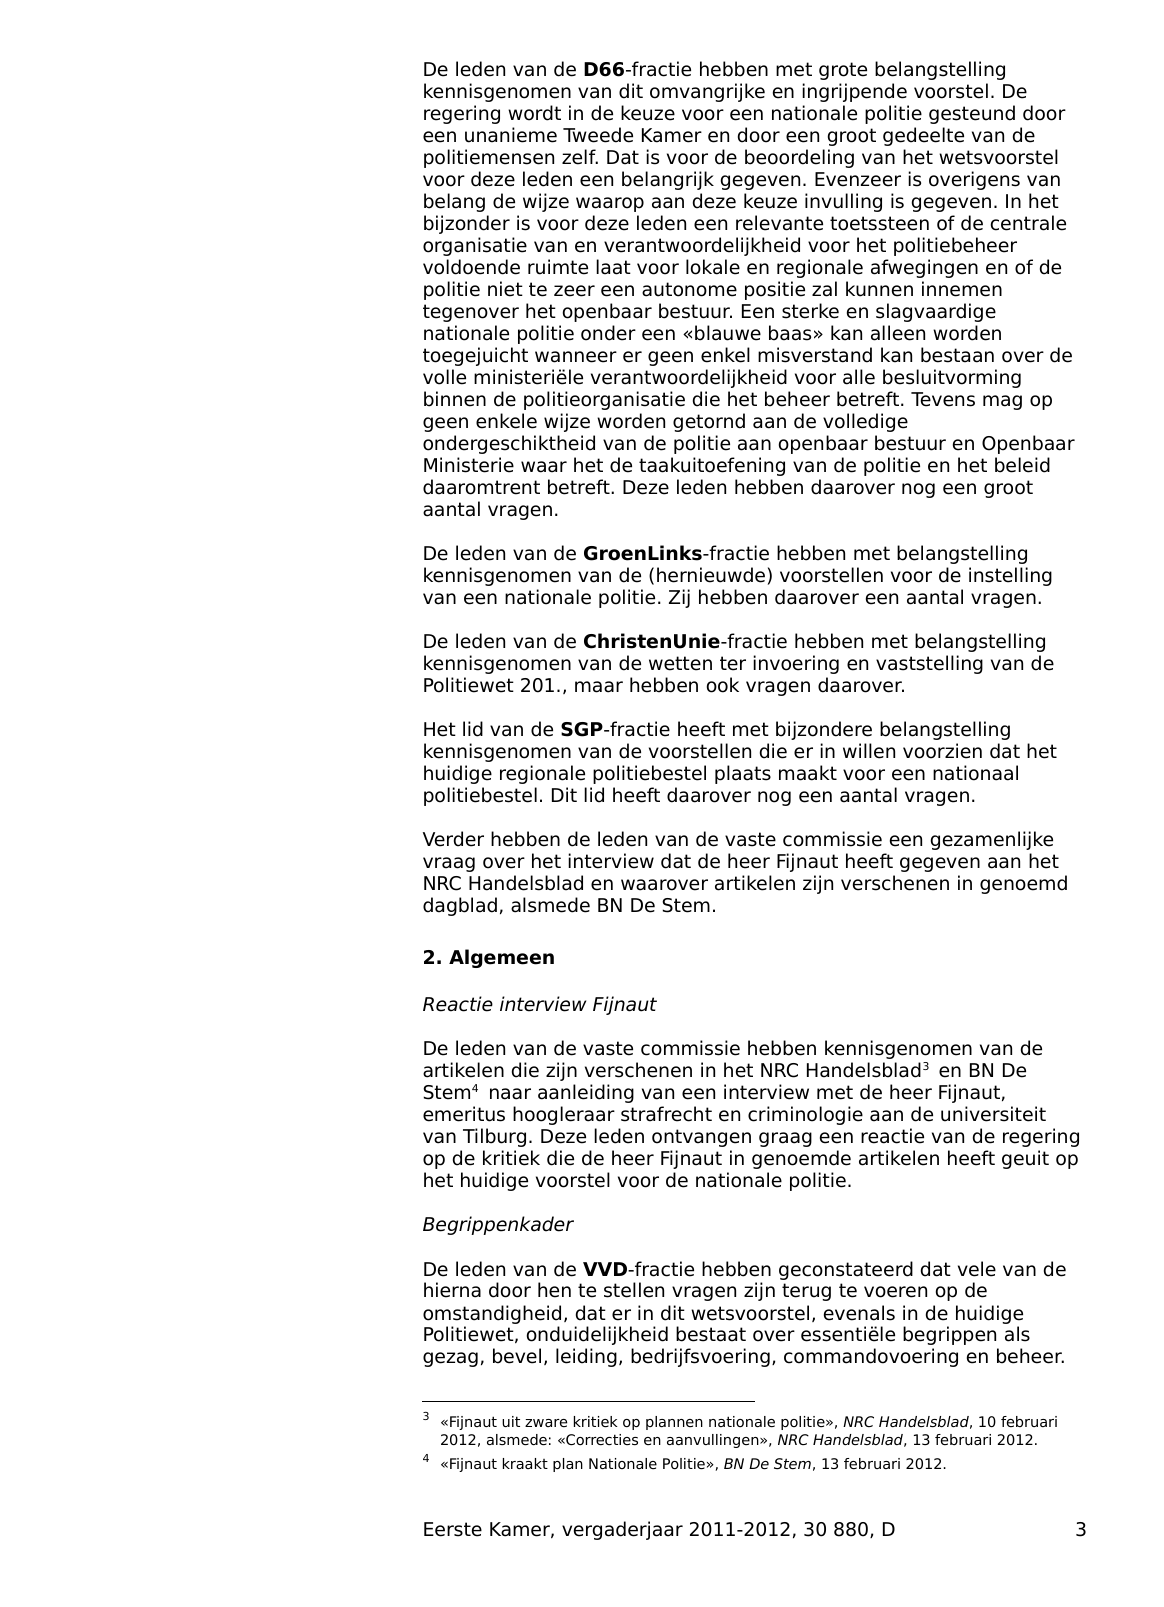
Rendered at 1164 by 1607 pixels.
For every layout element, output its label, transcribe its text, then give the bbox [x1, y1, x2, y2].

text De leden van de vaste commissie hebben kennisgenomen van de artikelen die zijn verschenen in het NRC Handelsblad en BN De Stem naar aanleiding van een interview met de heer Fijnaut, emeritus hoogleraar strafrecht en criminologie aan de universiteit van Tilburg. Deze leden ontvangen graag een reactie van de regering op de kritiek die de heer Fijnaut in genoemde artikelen heeft geuit op het huidige voorstel voor de nationale politie. [422, 1038, 1087, 1192]
text «Fijnaut kraakt plan Nationale Politie», BN De Stem, 13 februari 2012. [422, 1452, 1087, 1474]
subtitle 2. Algemeen [422, 947, 1087, 969]
text De leden van de D66-fractie hebben met grote belangstelling kennisgenomen van dit omvangrijke en ingrijpende voorstel. De regering wordt in de keuze voor een nationale politie gesteund door een unanieme Tweede Kamer en door een groot gedeelte van de politiemensen zelf. Dat is voor de beoordeling van het wetsvoorstel voor deze leden een belangrijk gegeven. Evenzeer is overigens van belang de wijze waarop aan deze keuze invulling is gegeven. In het bijzonder is voor deze leden een relevante toetssteen of de centrale organisatie van en verantwoordelijkheid voor het politiebeheer voldoende ruimte laat voor lokale en regionale afwegingen en of de politie niet te zeer een autonome positie zal kunnen innemen tegenover het openbaar bestuur. Een sterke en slagvaardige nationale politie onder een «blauwe baas» kan alleen worden toegejuicht wanneer er geen enkel misverstand kan bestaan over de volle ministeriële verantwoordelijkheid voor alle besluitvorming binnen de politieorganisatie die het beheer betreft. Tevens mag op geen enkele wijze worden getornd aan de volledige ondergeschiktheid van de politie aan openbaar bestuur en Openbaar Ministerie waar het de taakuitoefening van de politie en het beleid daaromtrent betreft. Deze leden hebben daarover nog een groot aantal vragen. [422, 59, 1087, 521]
subtitle Reactie interview Fijnaut [422, 994, 1087, 1016]
text De leden van de ChristenUnie-fractie hebben met belangstelling kennisgenomen van de wetten ter invoering en vaststelling van de Politiewet 201., maar hebben ook vragen daarover. [422, 631, 1087, 697]
text Het lid van de SGP-fractie heeft met bijzondere belangstelling kennisgenomen van de voorstellen die er in willen voorzien dat het huidige regionale politiebestel plaats maakt voor een nationaal politiebestel. Dit lid heeft daarover nog een aantal vragen. [422, 719, 1087, 807]
text De leden van de GroenLinks-fractie hebben met belangstelling kennisgenomen van de (hernieuwde) voorstellen voor de instelling van een nationale politie. Zij hebben daarover een aantal vragen. [422, 543, 1087, 609]
text De leden van de VVD-fractie hebben geconstateerd dat vele van de hierna door hen te stellen vragen zijn terug te voeren op de omstandigheid, dat er in dit wetsvoorstel, evenals in de huidige Politiewet, onduidelijkheid bestaat over essentiële begrippen als gezag, bevel, leiding, bedrijfsvoering, commandovoering en beheer. [422, 1258, 1087, 1368]
text Verder hebben de leden van de vaste commissie een gezamenlijke vraag over het interview dat de heer Fijnaut heeft gegeven aan het NRC Handelsblad en waarover artikelen zijn verschenen in genoemd dagblad, alsmede BN De Stem. [422, 829, 1087, 917]
subtitle Begrippenkader [422, 1214, 1087, 1236]
text «Fijnaut uit zware kritiek op plannen nationale politie», NRC Handelsblad, 10 februari 2012, alsmede: «Correcties en aanvullingen», NRC Handelsblad, 13 februari 2012. [422, 1410, 1087, 1449]
